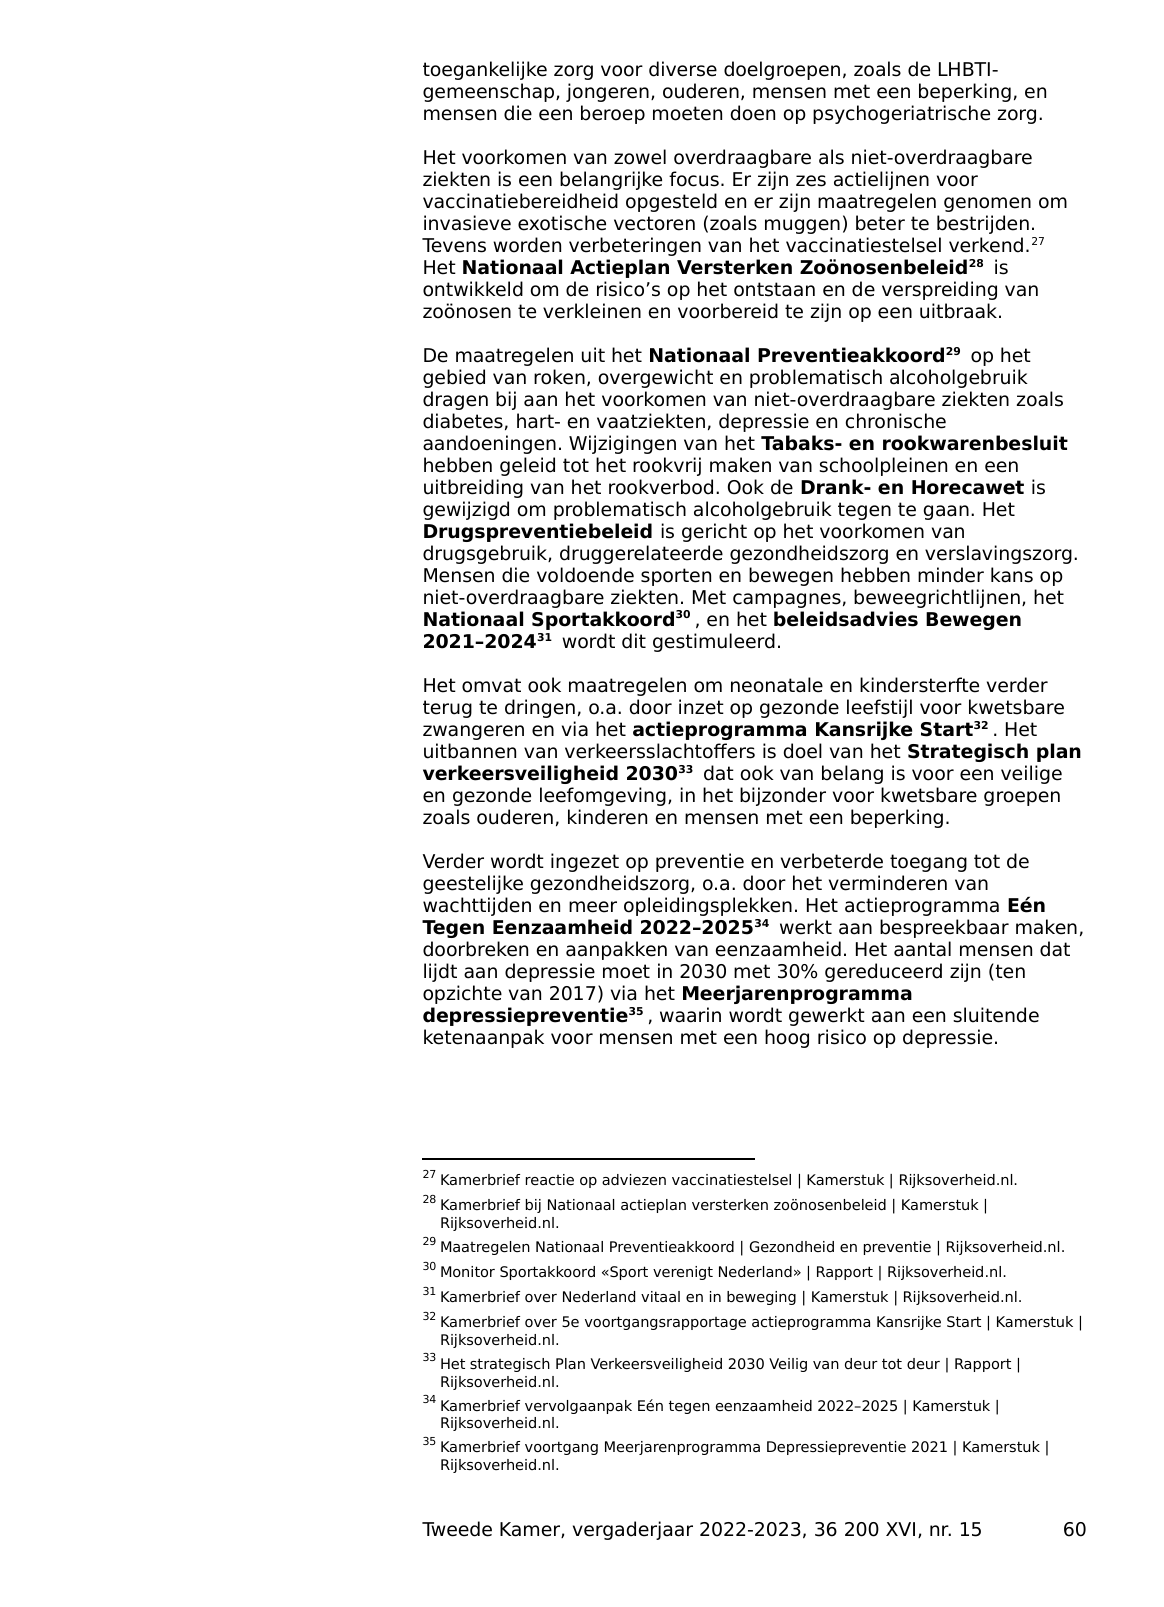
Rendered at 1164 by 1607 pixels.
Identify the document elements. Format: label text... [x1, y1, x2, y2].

text Kamerbrief over Nederland vitaal en in beweging | Kamerstuk | Rijksoverheid.nl. [422, 1285, 1087, 1307]
text toegankelijke zorg voor diverse doelgroepen, zoals de LHBTI-gemeenschap, jongeren, ouderen, mensen met een beperking, en mensen die een beroep moeten doen op psychogeriatrische zorg. [422, 59, 1087, 125]
text Verder wordt ingezet op preventie en verbeterde toegang tot de geestelijke gezondheidszorg, o.a. door het verminderen van wachttijden en meer opleidingsplekken. Het actieprogramma Eén Tegen Eenzaamheid 2022–2025 werkt aan bespreekbaar maken, doorbreken en aanpakken van eenzaamheid. Het aantal mensen dat lijdt aan depressie moet in 2030 met 30% gereduceerd zijn (ten opzichte van 2017) via het Meerjarenprogramma depressiepreventie, waarin wordt gewerkt aan een sluitende ketenaanpak voor mensen met een hoog risico op depressie. [422, 851, 1087, 1049]
text Maatregelen Nationaal Preventieakkoord | Gezondheid en preventie | Rijksoverheid.nl. [422, 1235, 1087, 1257]
text Kamerbrief vervolgaanpak Eén tegen eenzaamheid 2022–2025 | Kamerstuk | Rijksoverheid.nl. [422, 1393, 1087, 1432]
text Kamerbrief reactie op adviezen vaccinatiestelsel | Kamerstuk | Rijksoverheid.nl. [422, 1168, 1087, 1190]
text De maatregelen uit het Nationaal Preventieakkoord op het gebied van roken, overgewicht en problematisch alcoholgebruik dragen bij aan het voorkomen van niet-overdraagbare ziekten zoals diabetes, hart- en vaatziekten, depressie en chronische aandoeningen. Wijzigingen van het Tabaks- en rookwarenbesluit hebben geleid tot het rookvrij maken van schoolpleinen en een uitbreiding van het rookverbod. Ook de Drank- en Horecawet is gewijzigd om problematisch alcoholgebruik tegen te gaan. Het Drugspreventiebeleid is gericht op het voorkomen van drugsgebruik, druggerelateerde gezondheidszorg en verslavingszorg. Mensen die voldoende sporten en bewegen hebben minder kans op niet-overdraagbare ziekten. Met campagnes, beweegrichtlijnen, het Nationaal Sportakkoord, en het beleidsadvies Bewegen 2021–2024 wordt dit gestimuleerd. [422, 345, 1087, 653]
text Kamerbrief voortgang Meerjarenprogramma Depressiepreventie 2021 | Kamerstuk | Rijksoverheid.nl. [422, 1435, 1087, 1474]
text Kamerbrief bij Nationaal actieplan versterken zoönosenbeleid | Kamerstuk | Rijksoverheid.nl. [422, 1193, 1087, 1232]
text Het voorkomen van zowel overdraagbare als niet-overdraagbare ziekten is een belangrijke focus. Er zijn zes actielijnen voor vaccinatiebereidheid opgesteld en er zijn maatregelen genomen om invasieve exotische vectoren (zoals muggen) beter te bestrijden. Tevens worden verbeteringen van het vaccinatiestelsel verkend. Het Nationaal Actieplan Versterken Zoönosenbeleid is ontwikkeld om de risico’s op het ontstaan en de verspreiding van zoönosen te verkleinen en voorbereid te zijn op een uitbraak. [422, 147, 1087, 323]
text Het strategisch Plan Verkeersveiligheid 2030 Veilig van deur tot deur | Rapport | Rijksoverheid.nl. [422, 1352, 1087, 1391]
text Monitor Sportakkoord «Sport verenigt Nederland» | Rapport | Rijksoverheid.nl. [422, 1260, 1087, 1282]
text Kamerbrief over 5e voortgangsrapportage actieprogramma Kansrijke Start | Kamerstuk | Rijksoverheid.nl. [422, 1310, 1087, 1349]
text Het omvat ook maatregelen om neonatale en kindersterfte verder terug te dringen, o.a. door inzet op gezonde leefstijl voor kwetsbare zwangeren en via het actieprogramma Kansrijke Start. Het uitbannen van verkeersslachtoffers is doel van het Strategisch plan verkeersveiligheid 2030 dat ook van belang is voor een veilige en gezonde leefomgeving, in het bijzonder voor kwetsbare groepen zoals ouderen, kinderen en mensen met een beperking. [422, 675, 1087, 829]
